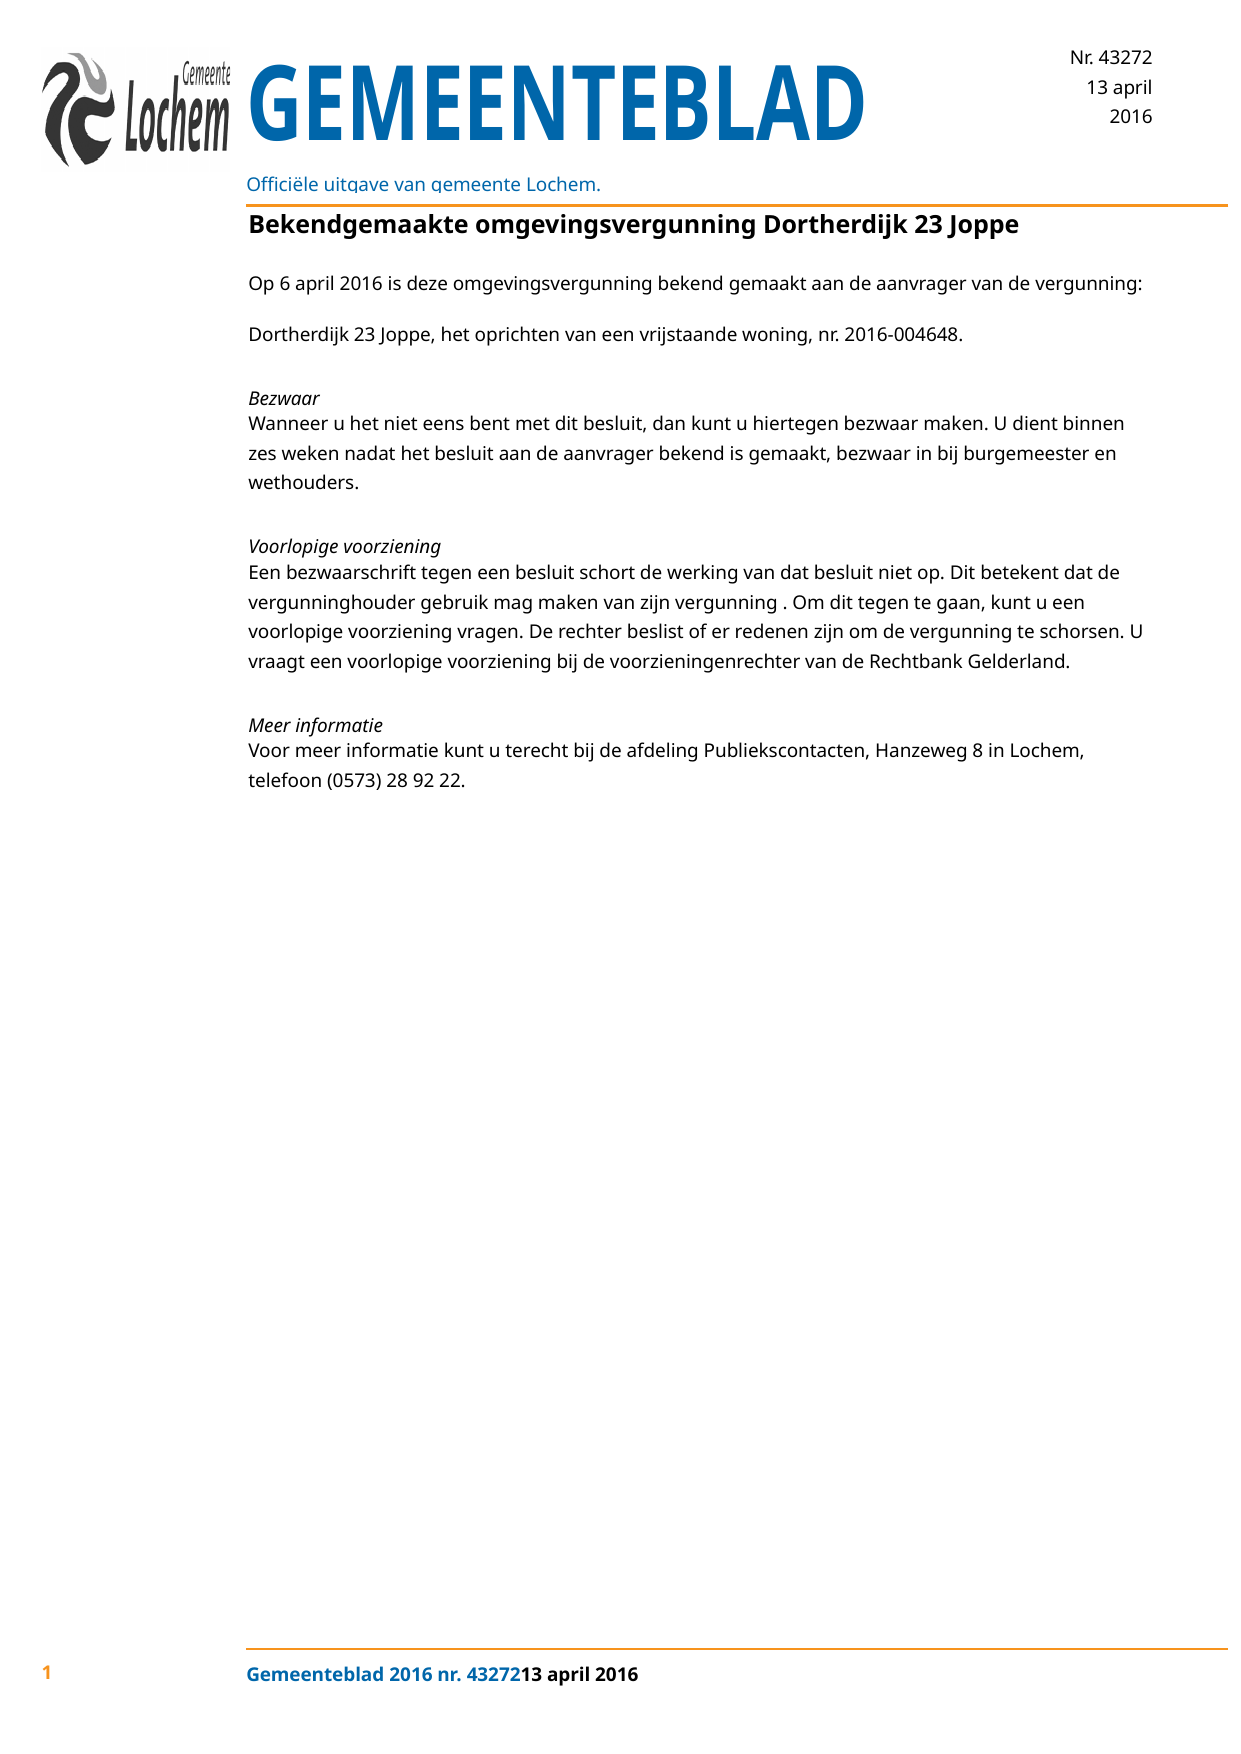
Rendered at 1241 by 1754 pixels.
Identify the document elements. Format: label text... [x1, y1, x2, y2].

text Een bezwaarschrift tegen een besluit schort de werking van dat besluit niet op. Dit betekent dat de vergunninghouder gebruik mag maken van zijn vergunning . Om dit tegen te gaan, kunt u een voorlopige voorziening vragen. De rechter beslist of er redenen zijn om de vergunning te schorsen. U vraagt een voorlopige voorziening bij de voorzieningenrechter van de Rechtbank Gelderland. [248, 559, 1152, 674]
text Op 6 april 2016 is deze omgevingsvergunning bekend gemaakt aan de aanvrager van de vergunning: [248, 270, 1152, 296]
text Voor meer informatie kunt u terecht bij de afdeling Publiekscontacten, Hanzeweg 8 in Lochem, telefoon (0573) 28 92 22. [248, 738, 1152, 793]
text Meer informatie [248, 712, 1152, 738]
text Bezwaar [248, 385, 1152, 410]
picture [41, 47, 231, 172]
text Dortherdijk 23 Joppe, het oprichten van een vrijstaande woning, nr. 2016-004648. [248, 321, 1152, 346]
text Bekendgemaakte omgevingsvergunning Dortherdijk 23 Joppe [248, 207, 1152, 241]
text Voorlopige voorziening [248, 533, 1152, 559]
text Wanneer u het niet eens bent met dit besluit, dan kunt u hiertegen bezwaar maken. U dient binnen zes weken nadat het besluit aan de aanvrager bekend is gemaakt, bezwaar in bij burgemeester en wethouders. [248, 410, 1152, 495]
